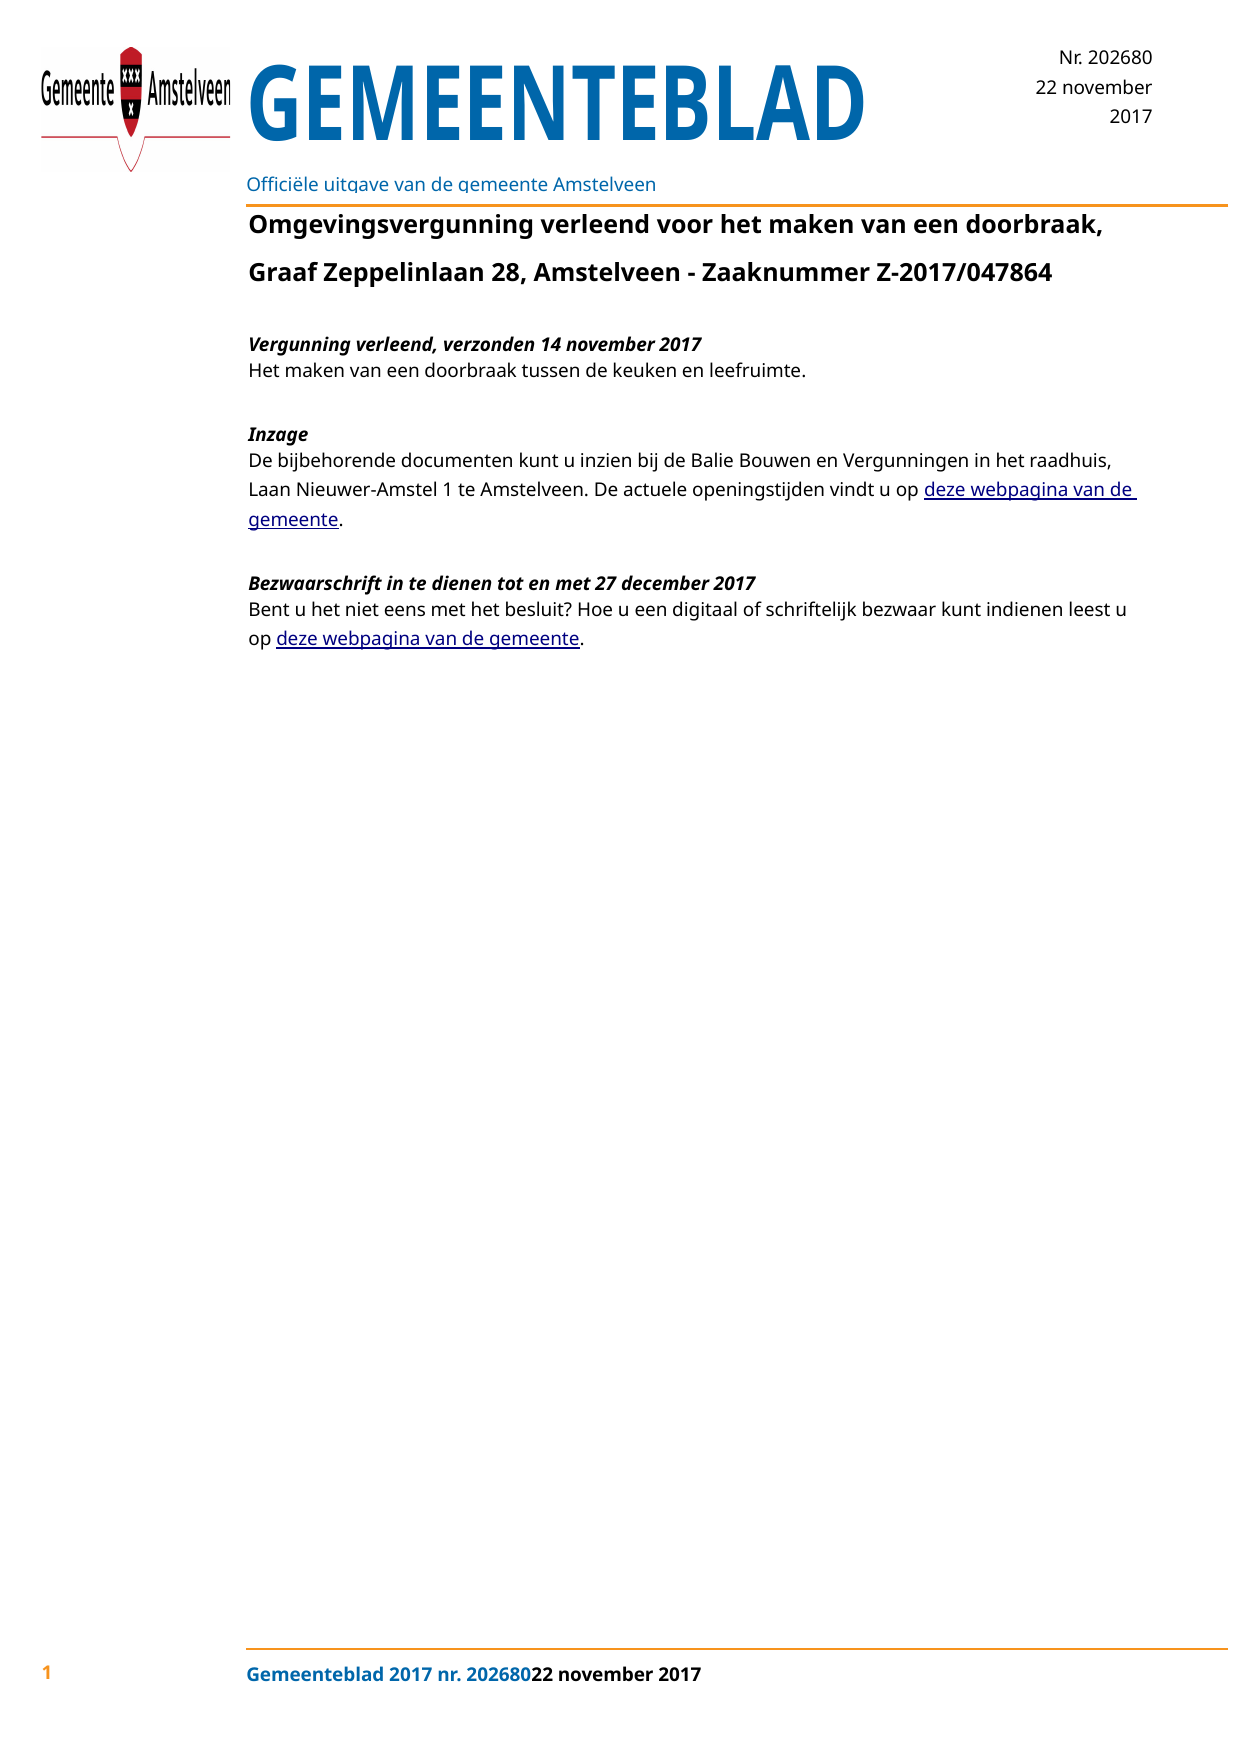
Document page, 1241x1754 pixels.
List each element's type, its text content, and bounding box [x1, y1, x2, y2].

text Inzage [248, 421, 1152, 447]
picture [41, 47, 231, 172]
text Het maken van een doorbraak tussen de keuken en leefruimte. [248, 357, 1152, 383]
text Omgevingsvergunning verleend voor het maken van een doorbraak, Graaf Zeppelinlaan 28, Amstelveen - Zaaknummer Z-2017/047864 [248, 207, 1152, 288]
text Bent u het niet eens met het besluit? Hoe u een digitaal of schriftelijk bezwaar kunt indienen leest u op deze webpagina van de gemeente. [248, 596, 1152, 651]
text Bezwaarschrift in te dienen tot en met 27 december 2017 [248, 570, 1152, 596]
text Vergunning verleend, verzonden 14 november 2017 [248, 331, 1152, 357]
text De bijbehorende documenten kunt u inzien bij de Balie Bouwen en Vergunningen in het raadhuis, Laan Nieuwer-Amstel 1 te Amstelveen. De actuele openingstijden vindt u op deze webpagina van de gemeente. [248, 447, 1152, 532]
